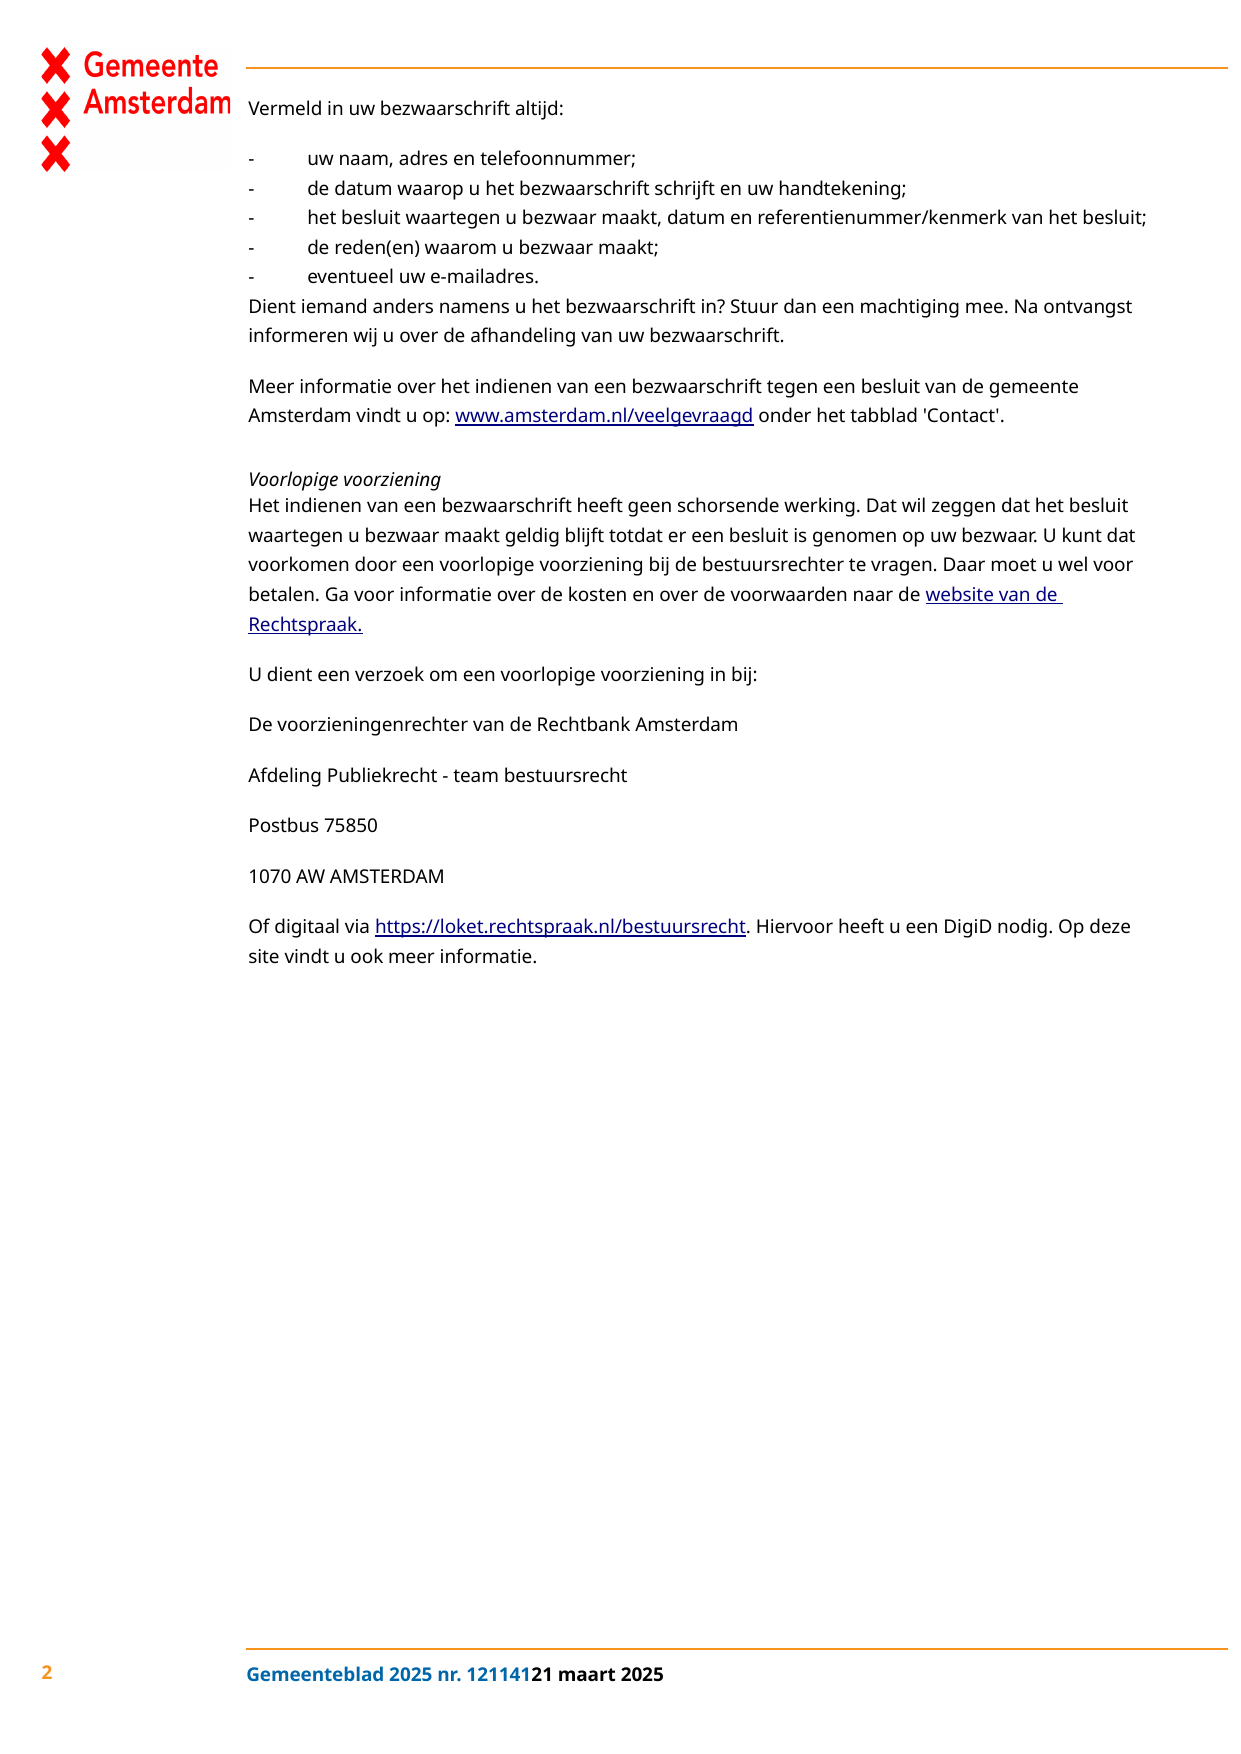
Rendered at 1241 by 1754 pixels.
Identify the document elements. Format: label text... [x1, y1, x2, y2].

list eventueel uw e-mailadres. [248, 263, 1152, 289]
text Meer informatie over het indienen van een bezwaarschrift tegen een besluit van de gemeente Amsterdam vindt u op: www.amsterdam.nl/veelgevraagd onder het tabblad 'Contact'. [248, 373, 1152, 428]
list het besluit waartegen u bezwaar maakt, datum en referentienummer/kenmerk van het besluit; [248, 204, 1152, 230]
text Of digitaal via https://loket.rechtspraak.nl/bestuursrecht. Hiervoor heeft u een DigiD nodig. Op deze site vindt u ook meer informatie. [248, 913, 1152, 968]
list de datum waarop u het bezwaarschrift schrijft en uw handtekening; [248, 175, 1152, 201]
text Vermeld in uw bezwaarschrift altijd: [248, 95, 1152, 121]
text Postbus 75850 [248, 812, 1152, 838]
text 1070 AW AMSTERDAM [248, 863, 1152, 888]
picture [41, 47, 231, 172]
text Dient iemand anders namens u het bezwaarschrift in? Stuur dan een machtiging mee. Na ontvangst informeren wij u over de afhandeling van uw bezwaarschrift. [248, 293, 1152, 348]
list uw naam, adres en telefoonnummer; [248, 145, 1152, 171]
text Afdeling Publiekrecht - team bestuursrecht [248, 762, 1152, 788]
text Het indienen van een bezwaarschrift heeft geen schorsende werking. Dat wil zeggen dat het besluit waartegen u bezwaar maakt geldig blijft totdat er een besluit is genomen op uw bezwaar. U kunt dat voorkomen door een voorlopige voorziening bij de bestuursrechter te vragen. Daar moet u wel voor betalen. Ga voor informatie over de kosten en over de voorwaarden naar de website van de Rechtspraak. [248, 492, 1152, 636]
text De voorzieningenrechter van de Rechtbank Amsterdam [248, 712, 1152, 737]
text Voorlopige voorziening [248, 467, 1152, 492]
list de reden(en) waarom u bezwaar maakt; [248, 234, 1152, 260]
text U dient een verzoek om een voorlopige voorziening in bij: [248, 661, 1152, 687]
